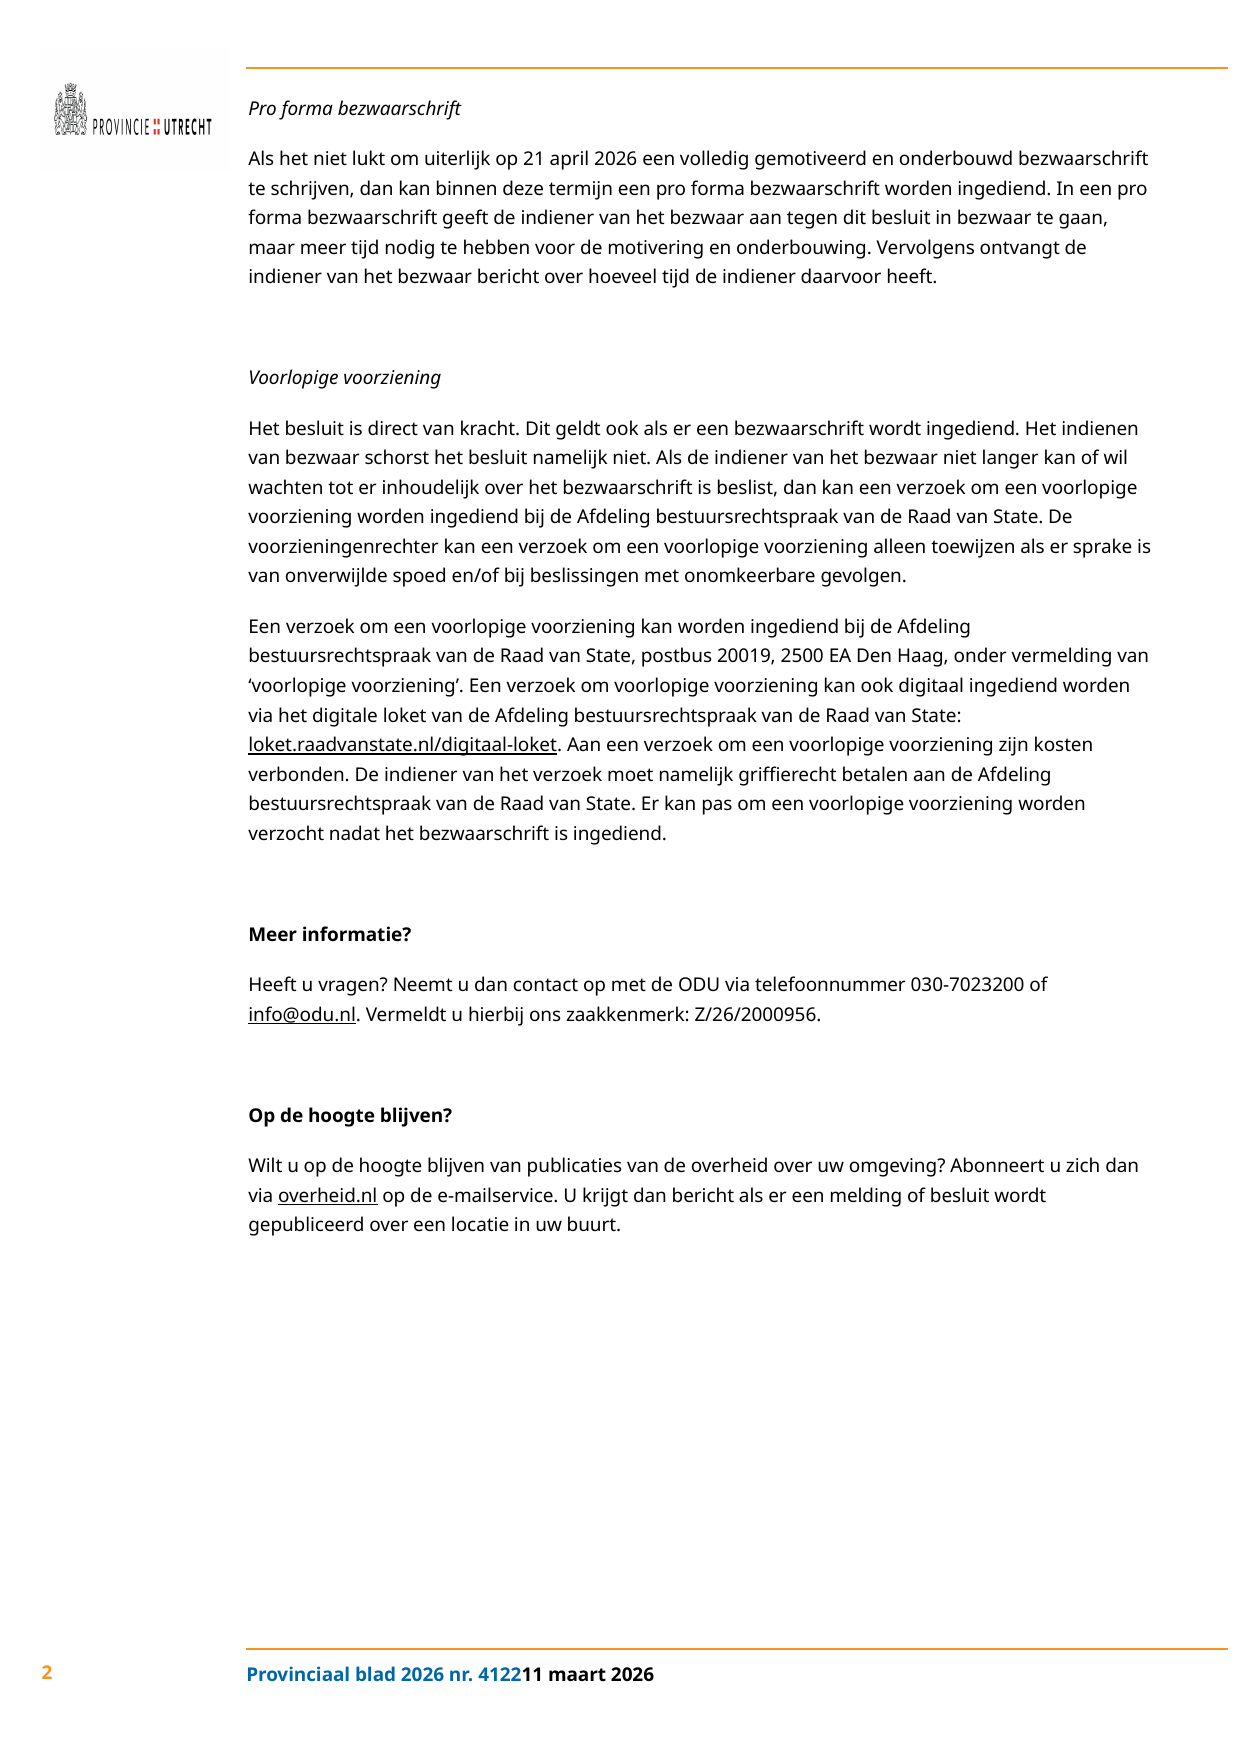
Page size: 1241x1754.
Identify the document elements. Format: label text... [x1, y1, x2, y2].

text Pro forma bezwaarschrift [248, 95, 1152, 121]
text Op de hoogte blijven? [248, 1102, 1152, 1128]
text Heeft u vragen? Neemt u dan contact op met de ODU via telefoonnummer 030-7023200 of info@odu.nl. Vermeldt u hierbij ons zaakkenmerk: Z/26/2000956. [248, 971, 1152, 1027]
text Een verzoek om een voorlopige voorziening kan worden ingediend bij de Afdeling bestuursrechtspraak van de Raad van State, postbus 20019, 2500 EA Den Haag, onder vermelding van ‘voorlopige voorziening’. Een verzoek om voorlopige voorziening kan ook digitaal ingediend worden via het digitale loket van de Afdeling bestuursrechtspraak van de Raad van State: loket.raadvanstate.nl/digitaal-loket. Aan een verzoek om een voorlopige voorziening zijn kosten verbonden. De indiener van het verzoek moet namelijk griffierecht betalen aan de Afdeling bestuursrechtspraak van de Raad van State. Er kan pas om een voorlopige voorziening worden verzocht nadat het bezwaarschrift is ingediend. [248, 613, 1152, 846]
text Meer informatie? [248, 921, 1152, 947]
picture [41, 47, 231, 172]
text Voorlopige voorziening [248, 364, 1152, 390]
text Als het niet lukt om uiterlijk op 21 april 2026 een volledig gemotiveerd en onderbouwd bezwaarschrift te schrijven, dan kan binnen deze termijn een pro forma bezwaarschrift worden ingediend. In een pro forma bezwaarschrift geeft de indiener van het bezwaar aan tegen dit besluit in bezwaar te gaan, maar meer tijd nodig te hebben voor de motivering en onderbouwing. Vervolgens ontvangt de indiener van het bezwaar bericht over hoeveel tijd de indiener daarvoor heeft. [248, 145, 1152, 289]
text Wilt u op de hoogte blijven van publicaties van de overheid over uw omgeving? Abonneert u zich dan via overheid.nl op de e-mailservice. U krijgt dan bericht als er een melding of besluit wordt gepubliceerd over een locatie in uw buurt. [248, 1152, 1152, 1237]
text Het besluit is direct van kracht. Dit geldt ook als er een bezwaarschrift wordt ingediend. Het indienen van bezwaar schorst het besluit namelijk niet. Als de indiener van het bezwaar niet langer kan of wil wachten tot er inhoudelijk over het bezwaarschrift is beslist, dan kan een verzoek om een voorlopige voorziening worden ingediend bij de Afdeling bestuursrechtspraak van de Raad van State. De voorzieningenrechter kan een verzoek om een voorlopige voorziening alleen toewijzen als er sprake is van onverwijlde spoed en/of bij beslissingen met onomkeerbare gevolgen. [248, 415, 1152, 588]
